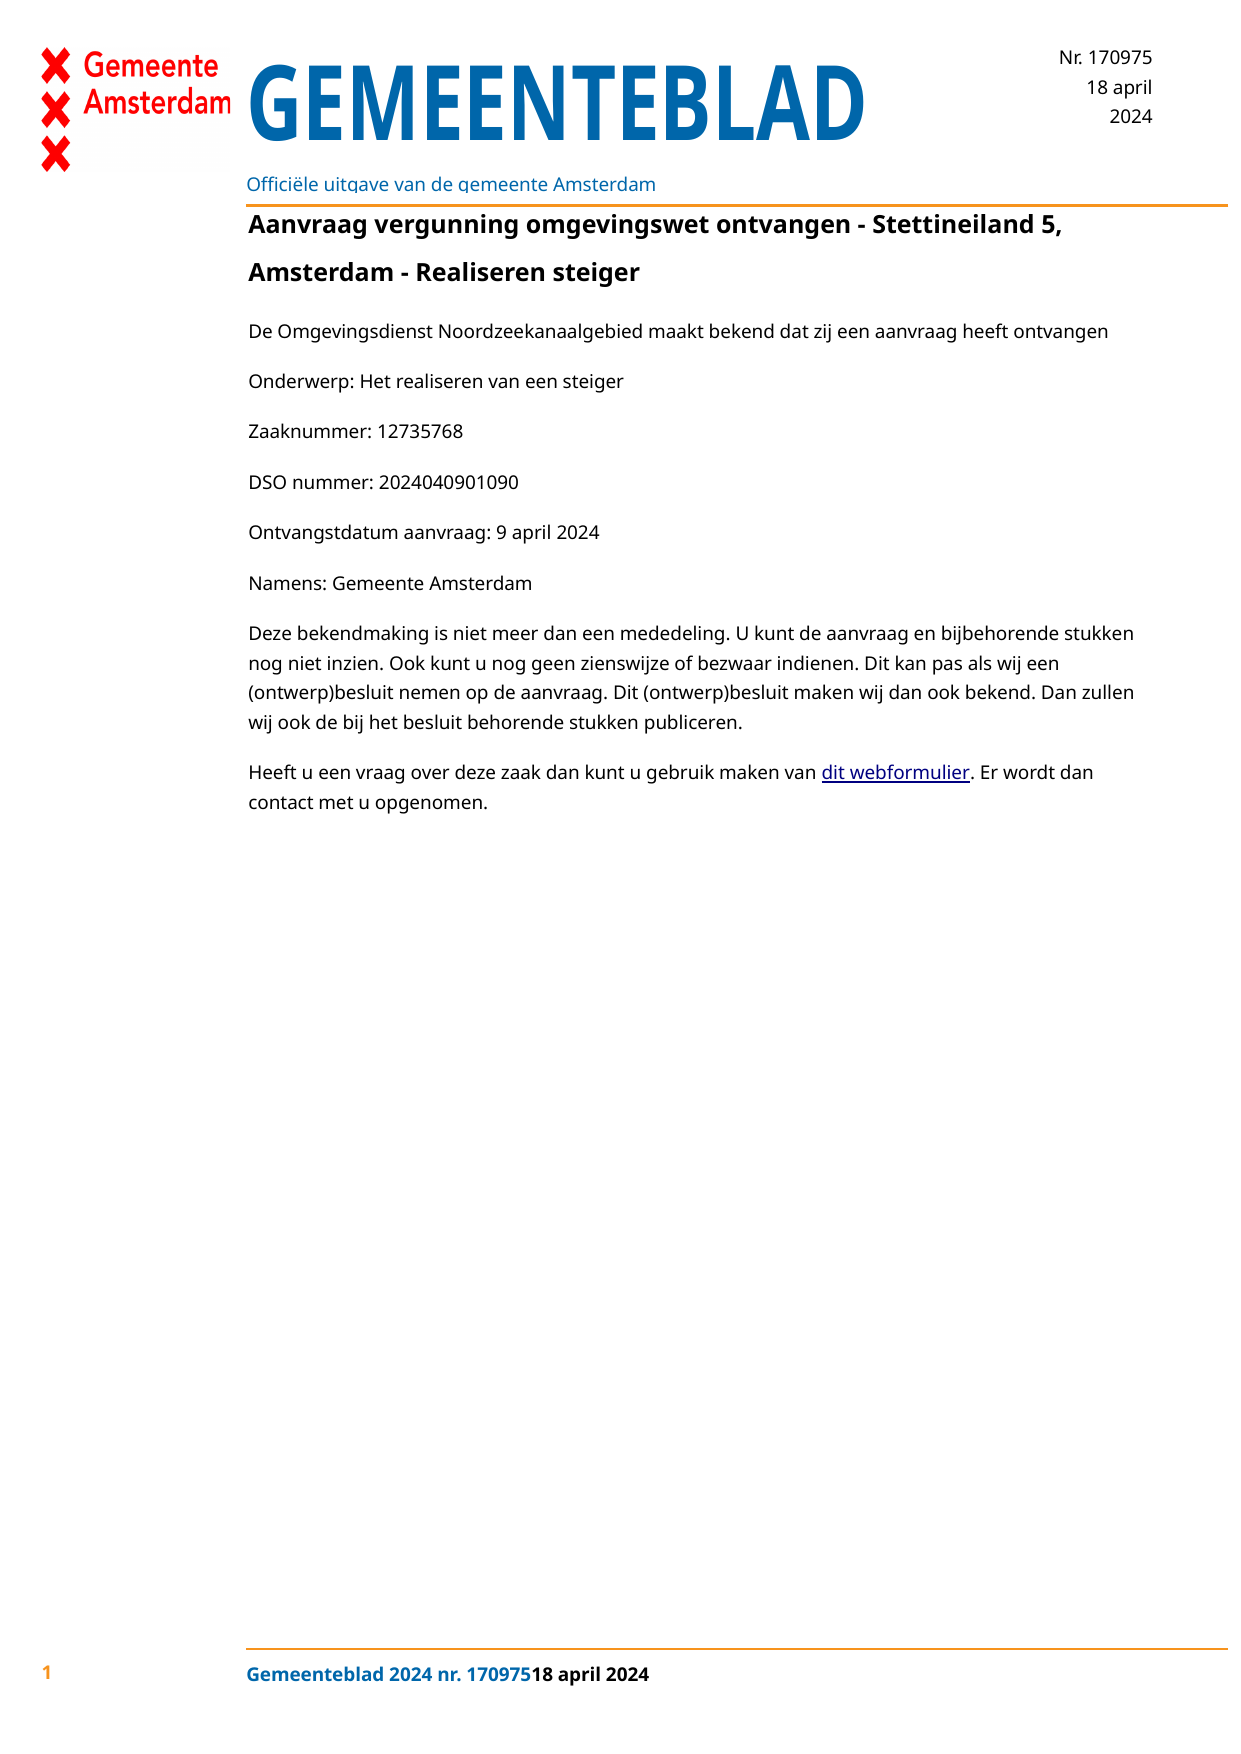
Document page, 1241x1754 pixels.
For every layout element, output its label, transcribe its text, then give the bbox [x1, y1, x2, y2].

text Zaaknummer: 12735768 [248, 419, 1152, 444]
text Ontvangstdatum aanvraag: 9 april 2024 [248, 519, 1152, 545]
text Namens: Gemeente Amsterdam [248, 570, 1152, 596]
text Aanvraag vergunning omgevingswet ontvangen - Stettineiland 5, Amsterdam - Realiseren steiger [248, 207, 1152, 288]
text DSO nummer: 2024040901090 [248, 469, 1152, 495]
text De Omgevingsdienst Noordzeekanaalgebied maakt bekend dat zij een aanvraag heeft ontvangen [248, 318, 1152, 344]
picture [41, 47, 231, 172]
text Onderwerp: Het realiseren van een steiger [248, 368, 1152, 394]
text Deze bekendmaking is niet meer dan een mededeling. U kunt de aanvraag en bijbehorende stukken nog niet inzien. Ook kunt u nog geen zienswijze of bezwaar indienen. Dit kan pas als wij een (ontwerp)besluit nemen op de aanvraag. Dit (ontwerp)besluit maken wij dan ook bekend. Dan zullen wij ook de bij het besluit behorende stukken publiceren. [248, 620, 1152, 735]
text Heeft u een vraag over deze zaak dan kunt u gebruik maken van dit webformulier. Er wordt dan contact met u opgenomen. [248, 759, 1152, 815]
